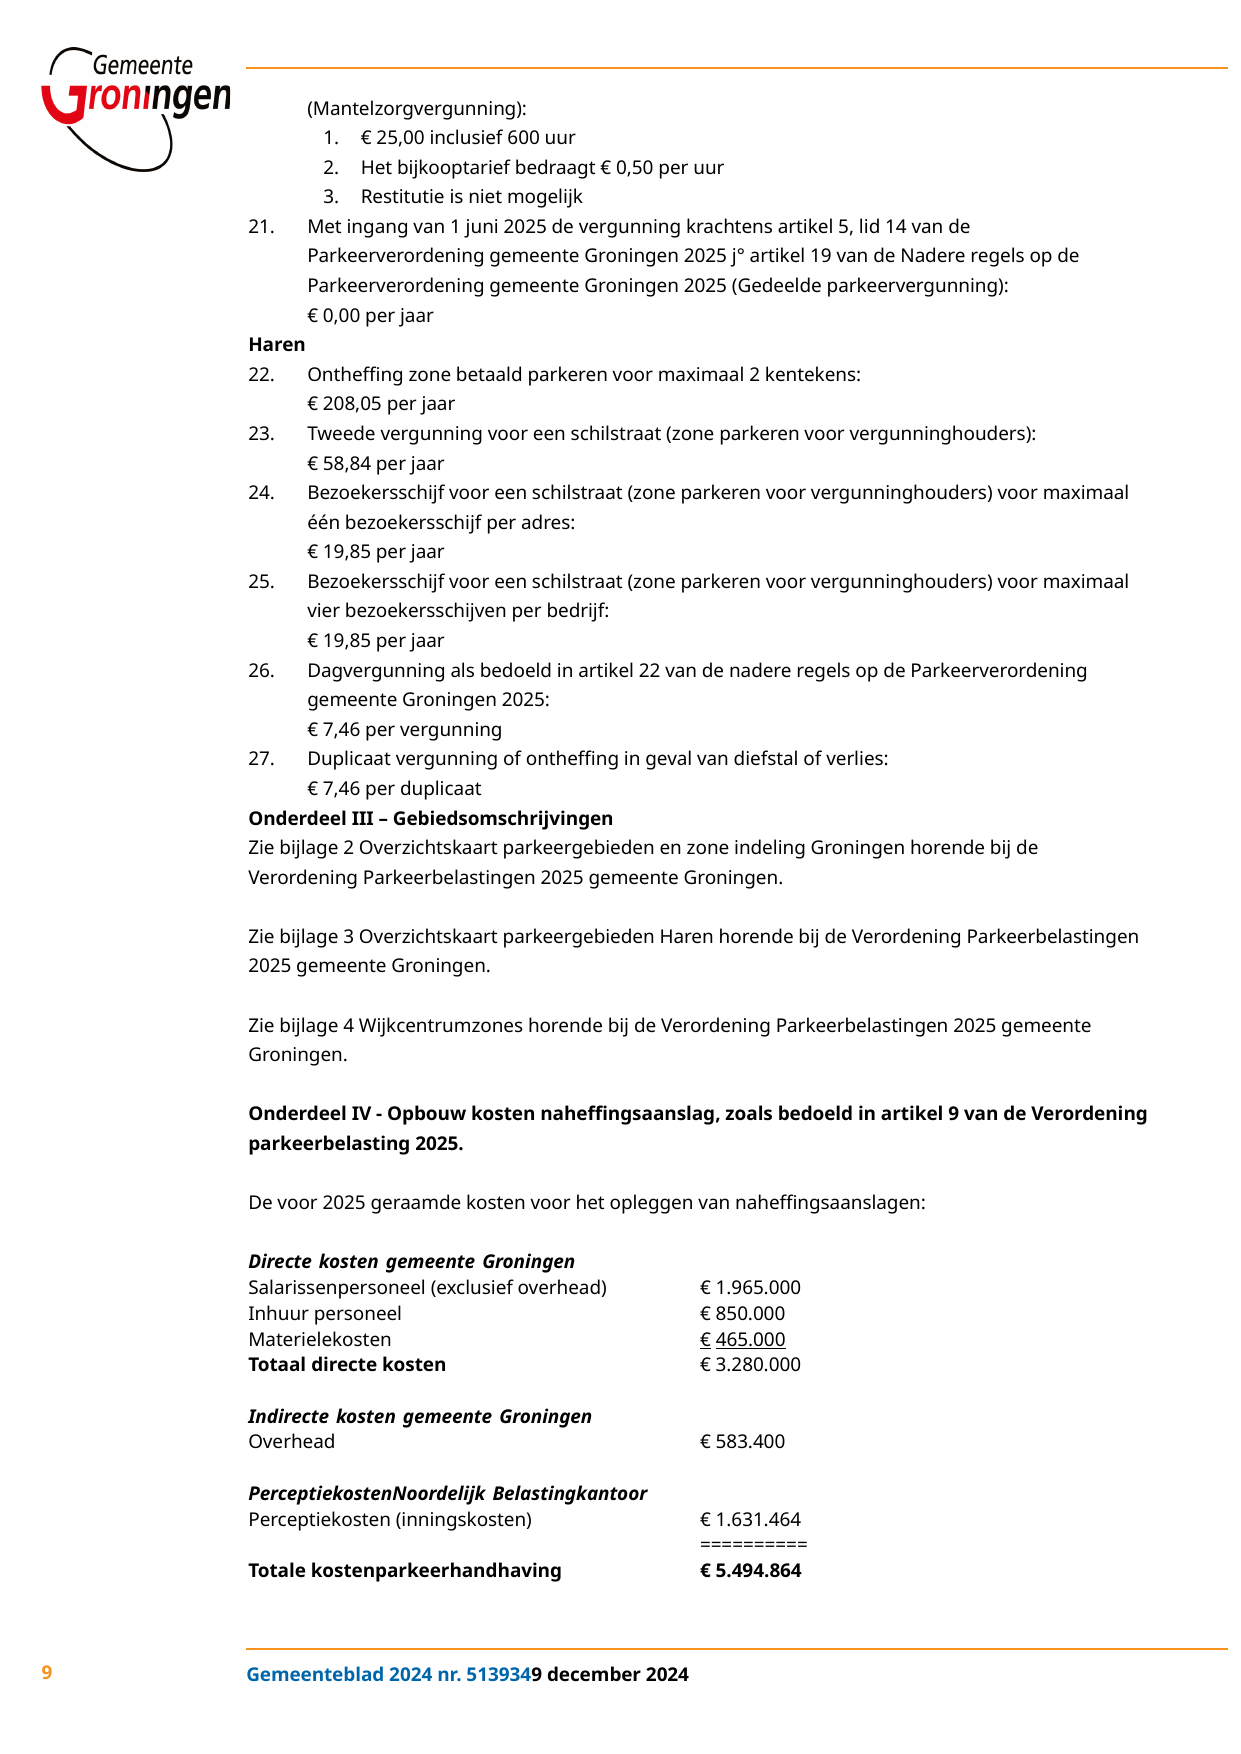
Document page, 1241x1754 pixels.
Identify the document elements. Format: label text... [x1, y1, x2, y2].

list Met ingang van 1 juni 2025 de vergunning krachtens artikel 5, lid 14 van de Parkeerverordening gemeente Groningen 2025 j° artikel 19 van de Nadere regels op de Parkeerverordening gemeente Groningen 2025 (Gedeelde parkeervergunning): [248, 213, 1152, 298]
picture [41, 47, 231, 172]
text Haren [248, 331, 1152, 357]
text Zie bijlage 4 Wijkcentrumzones horende bij de Verordening Parkeerbelastingen 2025 gemeente Groningen. [248, 1012, 1152, 1067]
table_cell PerceptiekostenNoordelijk Belastingkantoor [248, 1480, 700, 1506]
table_cell [248, 1377, 700, 1403]
list Bezoekersschijf voor een schilstraat (zone parkeren voor vergunninghouders) voor maximaal vier bezoekersschijven per bedrijf: [248, 568, 1152, 623]
list Ontheffing zone betaald parkeren voor maximaal 2 kentekens: [248, 361, 1152, 387]
list Restitutie is niet mogelijk [323, 183, 1152, 209]
list € 25,00 inclusief 600 uur [323, 124, 1152, 150]
table_cell [700, 1480, 1152, 1506]
list € 19,85 per jaar [248, 627, 1152, 653]
table_cell € 583.400 [700, 1429, 1152, 1454]
list Tweede vergunning voor een schilstraat (zone parkeren voor vergunninghouders): [248, 420, 1152, 446]
text Zie bijlage 3 Overzichtskaart parkeergebieden Haren horende bij de Verordening Parkeerbelastingen 2025 gemeente Groningen. [248, 923, 1152, 978]
table_header [700, 1249, 1152, 1274]
table_cell Materielekosten [248, 1326, 700, 1352]
table_cell [700, 1455, 1152, 1480]
table_cell Totale kostenparkeerhandhaving [248, 1558, 700, 1583]
table_cell € 465.000 [700, 1326, 1152, 1352]
table_cell Inhuur personeel [248, 1300, 700, 1326]
list Het bijkooptarief bedraagt € 0,50 per uur [323, 154, 1152, 180]
list € 7,46 per vergunning [248, 716, 1152, 742]
list € 7,46 per duplicaat [248, 775, 1152, 801]
list € 19,85 per jaar [248, 538, 1152, 564]
list € 208,05 per jaar [248, 391, 1152, 416]
list € 58,84 per jaar [248, 450, 1152, 476]
list (Mantelzorgvergunning): [248, 95, 1152, 121]
table_cell Perceptiekosten (inningskosten) [248, 1506, 700, 1532]
table_cell € 850.000 [700, 1300, 1152, 1326]
text Onderdeel III – Gebiedsomschrijvingen [248, 805, 1152, 831]
table_cell [248, 1455, 700, 1480]
text De voor 2025 geraamde kosten voor het opleggen van naheffingsaanslagen: [248, 1189, 1152, 1215]
table_cell € 1.631.464 [700, 1506, 1152, 1532]
list Duplicaat vergunning of ontheffing in geval van diefstal of verlies: [248, 746, 1152, 771]
table_header Directe kosten gemeente Groningen [248, 1249, 700, 1274]
table_cell ========== [700, 1532, 1152, 1557]
table_cell Overhead [248, 1429, 700, 1454]
table_cell € 3.280.000 [700, 1352, 1152, 1377]
table_cell [700, 1377, 1152, 1403]
text Zie bijlage 2 Overzichtskaart parkeergebieden en zone indeling Groningen horende bij de Verordening Parkeerbelastingen 2025 gemeente Groningen. [248, 834, 1152, 890]
table_cell € 1.965.000 [700, 1274, 1152, 1300]
list Dagvergunning als bedoeld in artikel 22 van de nadere regels op de Parkeerverordening gemeente Groningen 2025: [248, 657, 1152, 712]
table_cell [700, 1403, 1152, 1429]
list Bezoekersschijf voor een schilstraat (zone parkeren voor vergunninghouders) voor maximaal één bezoekersschijf per adres: [248, 479, 1152, 535]
table_cell € 5.494.864 [700, 1558, 1152, 1583]
text Onderdeel IV - Opbouw kosten naheffingsaanslag, zoals bedoeld in artikel 9 van de Verordening parkeerbelasting 2025. [248, 1101, 1152, 1156]
table_cell Indirecte kosten gemeente Groningen [248, 1403, 700, 1429]
table_cell Totaal directe kosten [248, 1352, 700, 1377]
table_cell [248, 1532, 700, 1557]
table_cell Salarissenpersoneel (exclusief overhead) [248, 1274, 700, 1300]
list € 0,00 per jaar [248, 302, 1152, 328]
